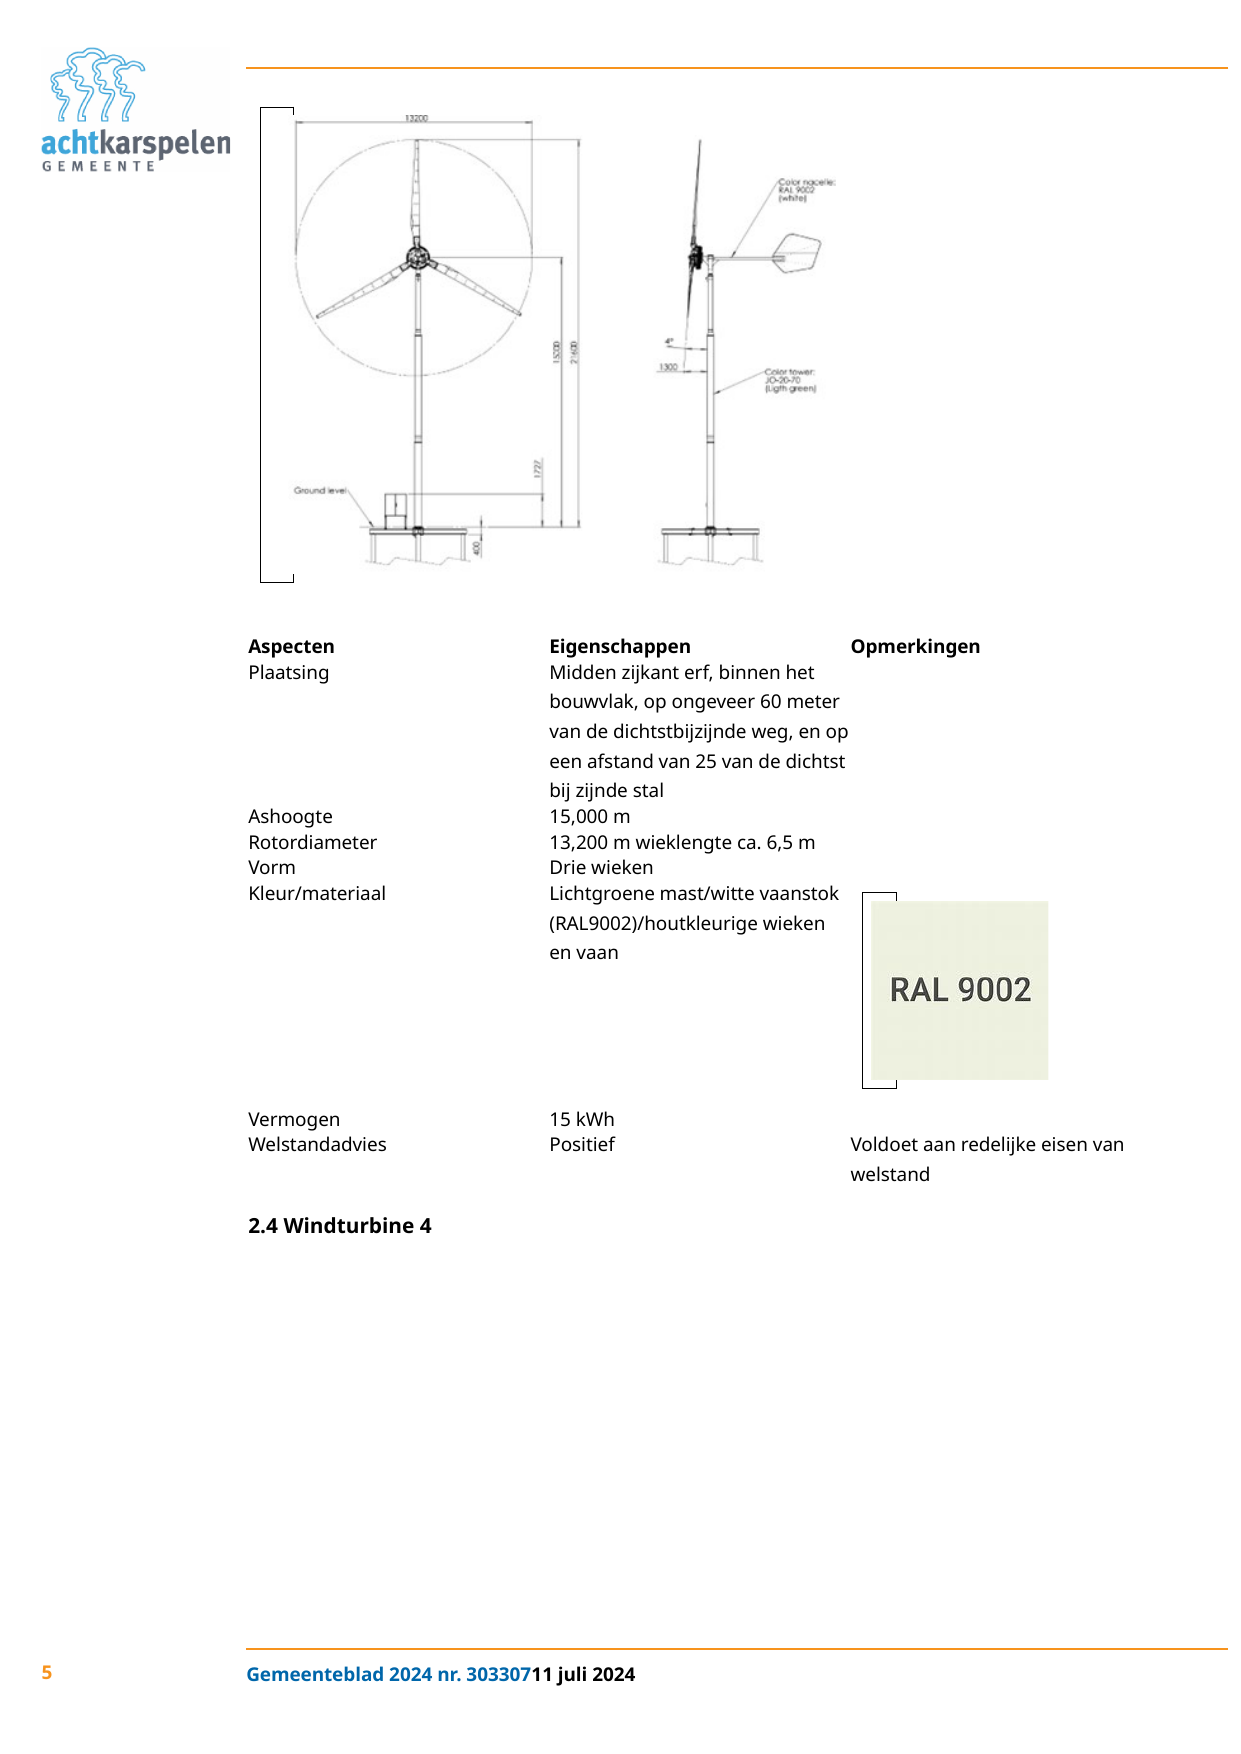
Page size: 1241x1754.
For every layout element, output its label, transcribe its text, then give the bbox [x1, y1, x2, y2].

table_cell [850, 880, 1152, 1079]
picture [871, 901, 1049, 1080]
table_cell [850, 1080, 1152, 1106]
table_cell Vermogen [248, 1106, 549, 1132]
table_cell Drie wieken [549, 855, 850, 880]
table_cell Midden zijkant erf, binnen het bouwvlak, op ongeveer 60 meter van de dichtstbijzijnde weg, en op een afstand van 25 van de dichtst bij zijnde stal [549, 659, 850, 803]
table_cell [850, 659, 1152, 803]
table_cell [863, 893, 896, 1079]
table_header Aspecten [248, 633, 549, 659]
table_header Opmerkingen [850, 633, 1152, 659]
table_cell 15,000 m [549, 803, 850, 829]
table_cell 13,200 m wieklengte ca. 6,5 m [549, 829, 850, 854]
picture [41, 47, 231, 172]
table_cell [850, 855, 1152, 880]
table_cell [850, 829, 1152, 854]
table_cell Ashoogte [248, 803, 549, 829]
table_cell [850, 1106, 1152, 1132]
table_header Eigenschappen [549, 633, 850, 659]
table_cell Rotordiameter [248, 829, 549, 854]
text 2.4 Windturbine 4 [248, 1211, 1152, 1239]
table_cell Welstandadvies [248, 1132, 549, 1187]
table_cell [863, 1080, 896, 1088]
table_cell Plaatsing [248, 659, 549, 803]
table_cell Voldoet aan redelijke eisen van welstand [850, 1132, 1152, 1187]
table_cell [850, 803, 1152, 829]
table_cell Kleur/materiaal [248, 880, 549, 1106]
picture [268, 115, 860, 574]
table_cell Positief [549, 1132, 850, 1187]
table_cell Lichtgroene mast/witte vaanstok (RAL9002)/houtkleurige wieken en vaan [549, 880, 850, 1106]
table_cell Vorm [248, 855, 549, 880]
table_cell 15 kWh [549, 1106, 850, 1132]
